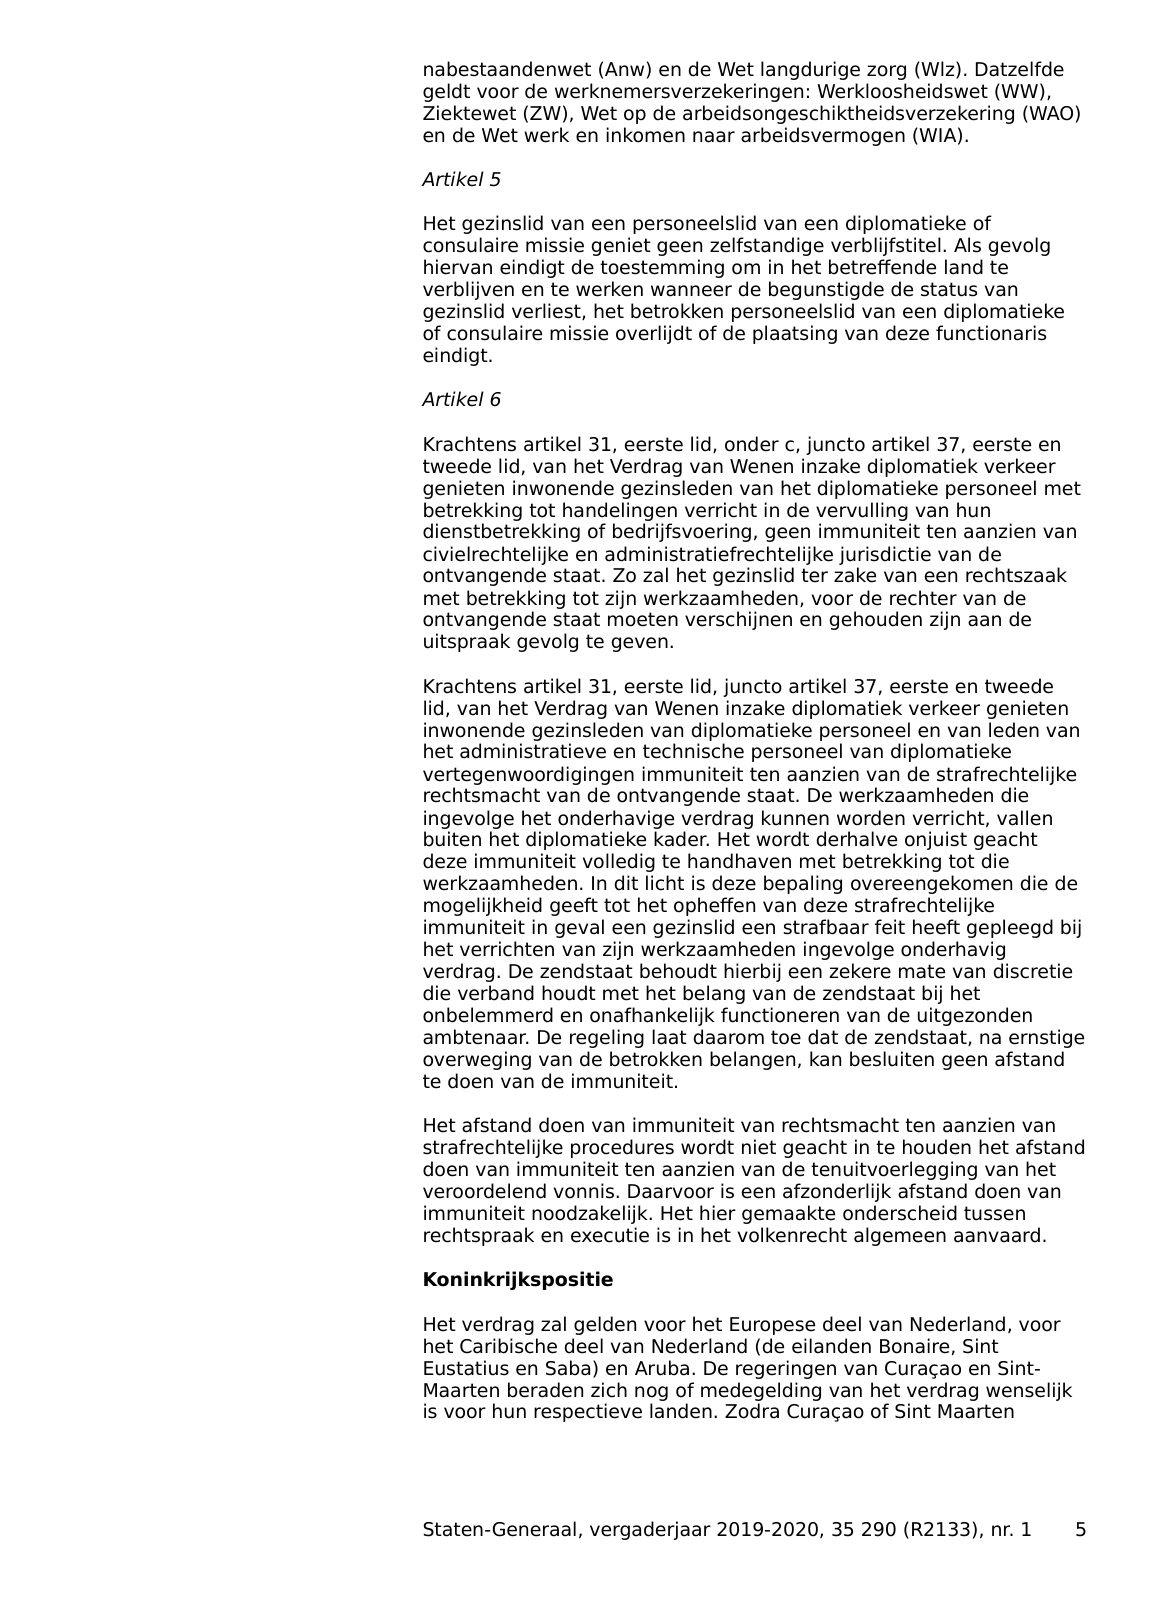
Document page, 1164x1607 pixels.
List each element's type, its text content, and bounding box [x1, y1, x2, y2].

text Krachtens artikel 31, eerste lid, juncto artikel 37, eerste en tweede lid, van het Verdrag van Wenen inzake diplomatiek verkeer genieten inwonende gezinsleden van diplomatieke personeel en van leden van het administratieve en technische personeel van diplomatieke vertegenwoordigingen immuniteit ten aanzien van de strafrechtelijke rechtsmacht van de ontvangende staat. De werkzaamheden die ingevolge het onderhavige verdrag kunnen worden verricht, vallen buiten het diplomatieke kader. Het wordt derhalve onjuist geacht deze immuniteit volledig te handhaven met betrekking tot die werkzaamheden. In dit licht is deze bepaling overeengekomen die de mogelijkheid geeft tot het opheffen van deze strafrechtelijke immuniteit in geval een gezinslid een strafbaar feit heeft gepleegd bij het verrichten van zijn werkzaamheden ingevolge onderhavig verdrag. De zendstaat behoudt hierbij een zekere mate van discretie die verband houdt met het belang van de zendstaat bij het onbelemmerd en onafhankelijk functioneren van de uitgezonden ambtenaar. De regeling laat daarom toe dat de zendstaat, na ernstige overweging van de betrokken belangen, kan besluiten geen afstand te doen van de immuniteit. [422, 676, 1087, 1093]
text Het verdrag zal gelden voor het Europese deel van Nederland, voor het Caribische deel van Nederland (de eilanden Bonaire, Sint Eustatius en Saba) en Aruba. De regeringen van Curaçao en Sint-Maarten beraden zich nog of medegelding van het verdrag wenselijk is voor hun respectieve landen. Zodra Curaçao of Sint Maarten [422, 1313, 1087, 1423]
subtitle Artikel 6 [422, 389, 1087, 411]
text Het gezinslid van een personeelslid van een diplomatieke of consulaire missie geniet geen zelfstandige verblijfstitel. Als gevolg hiervan eindigt de toestemming om in het betreffende land te verblijven en te werken wanneer de begunstigde de status van gezinslid verliest, het betrokken personeelslid van een diplomatieke of consulaire missie overlijdt of de plaatsing van deze functionaris eindigt. [422, 213, 1087, 367]
subtitle Koninkrijkspositie [422, 1269, 1087, 1291]
text Het afstand doen van immuniteit van rechtsmacht ten aanzien van strafrechtelijke procedures wordt niet geacht in te houden het afstand doen van immuniteit ten aanzien van de tenuitvoerlegging van het veroordelend vonnis. Daarvoor is een afzonderlijk afstand doen van immuniteit noodzakelijk. Het hier gemaakte onderscheid tussen rechtspraak en executie is in het volkenrecht algemeen aanvaard. [422, 1115, 1087, 1247]
subtitle Artikel 5 [422, 169, 1087, 191]
text Krachtens artikel 31, eerste lid, onder c, juncto artikel 37, eerste en tweede lid, van het Verdrag van Wenen inzake diplomatiek verkeer genieten inwonende gezinsleden van het diplomatieke personeel met betrekking tot handelingen verricht in de vervulling van hun dienstbetrekking of bedrijfsvoering, geen immuniteit ten aanzien van civielrechtelijke en administratiefrechtelijke jurisdictie van de ontvangende staat. Zo zal het gezinslid ter zake van een rechtszaak met betrekking tot zijn werkzaamheden, voor de rechter van de ontvangende staat moeten verschijnen en gehouden zijn aan de uitspraak gevolg te geven. [422, 433, 1087, 653]
text nabestaandenwet (Anw) en de Wet langdurige zorg (Wlz). Datzelfde geldt voor de werknemersverzekeringen: Werkloosheidswet (WW), Ziektewet (ZW), Wet op de arbeidsongeschiktheidsverzekering (WAO) en de Wet werk en inkomen naar arbeidsvermogen (WIA). [422, 59, 1087, 147]
